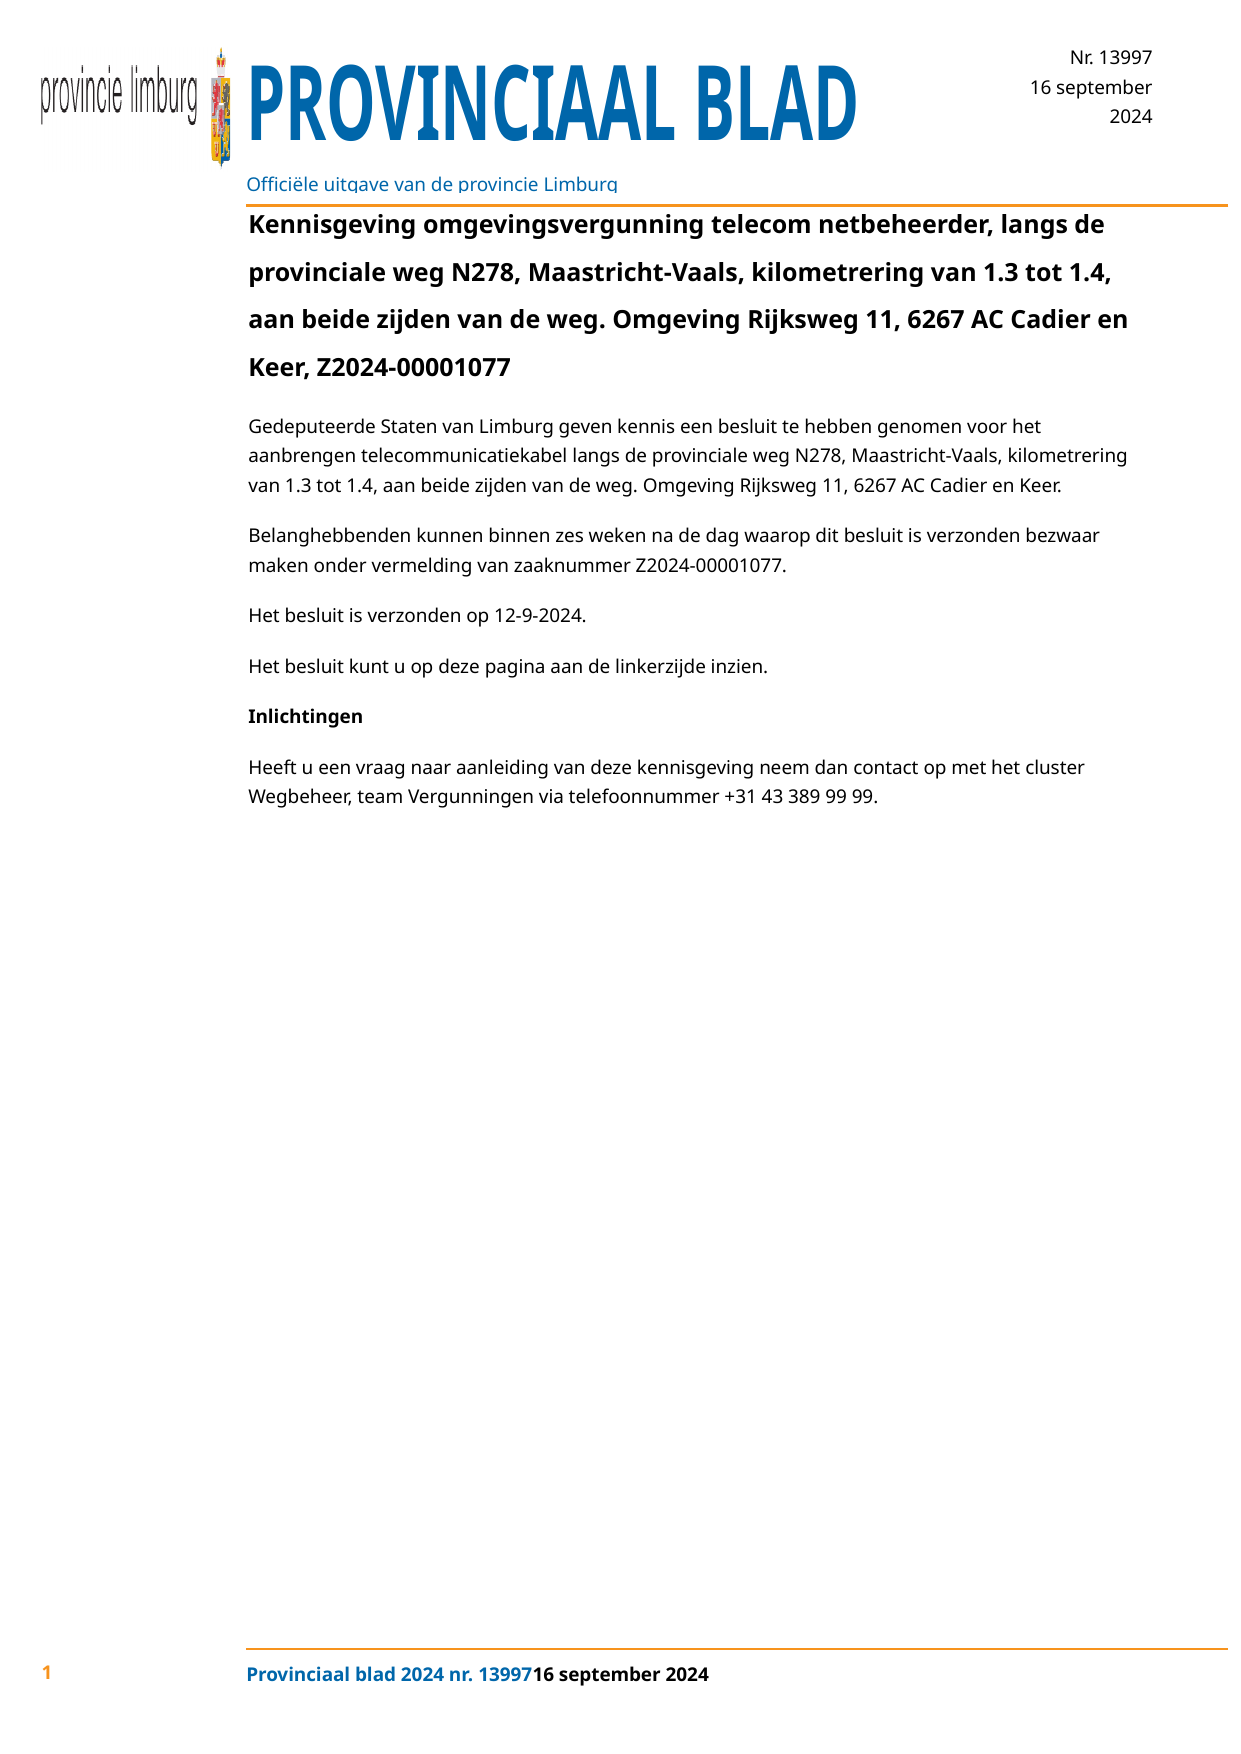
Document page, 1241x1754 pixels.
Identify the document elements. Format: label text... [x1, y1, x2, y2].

text Kennisgeving omgevingsvergunning telecom netbeheerder, langs de provinciale weg N278, Maastricht-Vaals, kilometrering van 1.3 tot 1.4, aan beide zijden van de weg. Omgeving Rijksweg 11, 6267 AC Cadier en Keer, Z2024-00001077 [248, 207, 1152, 384]
text Belanghebbenden kunnen binnen zes weken na de dag waarop dit besluit is verzonden bezwaar maken onder vermelding van zaaknummer Z2024-00001077. [248, 523, 1152, 578]
text Heeft u een vraag naar aanleiding van deze kennisgeving neem dan contact op met het cluster Wegbeheer, team Vergunningen via telefoonnummer +31 43 389 99 99. [248, 754, 1152, 809]
text Inlichtingen [248, 703, 1152, 729]
text Het besluit is verzonden op 12-9-2024. [248, 603, 1152, 628]
picture [41, 47, 231, 172]
text Het besluit kunt u op deze pagina aan de linkerzijde inzien. [248, 653, 1152, 679]
text Gedeputeerde Staten van Limburg geven kennis een besluit te hebben genomen voor het aanbrengen telecommunicatiekabel langs de provinciale weg N278, Maastricht-Vaals, kilometrering van 1.3 tot 1.4, aan beide zijden van de weg. Omgeving Rijksweg 11, 6267 AC Cadier en Keer. [248, 413, 1152, 498]
